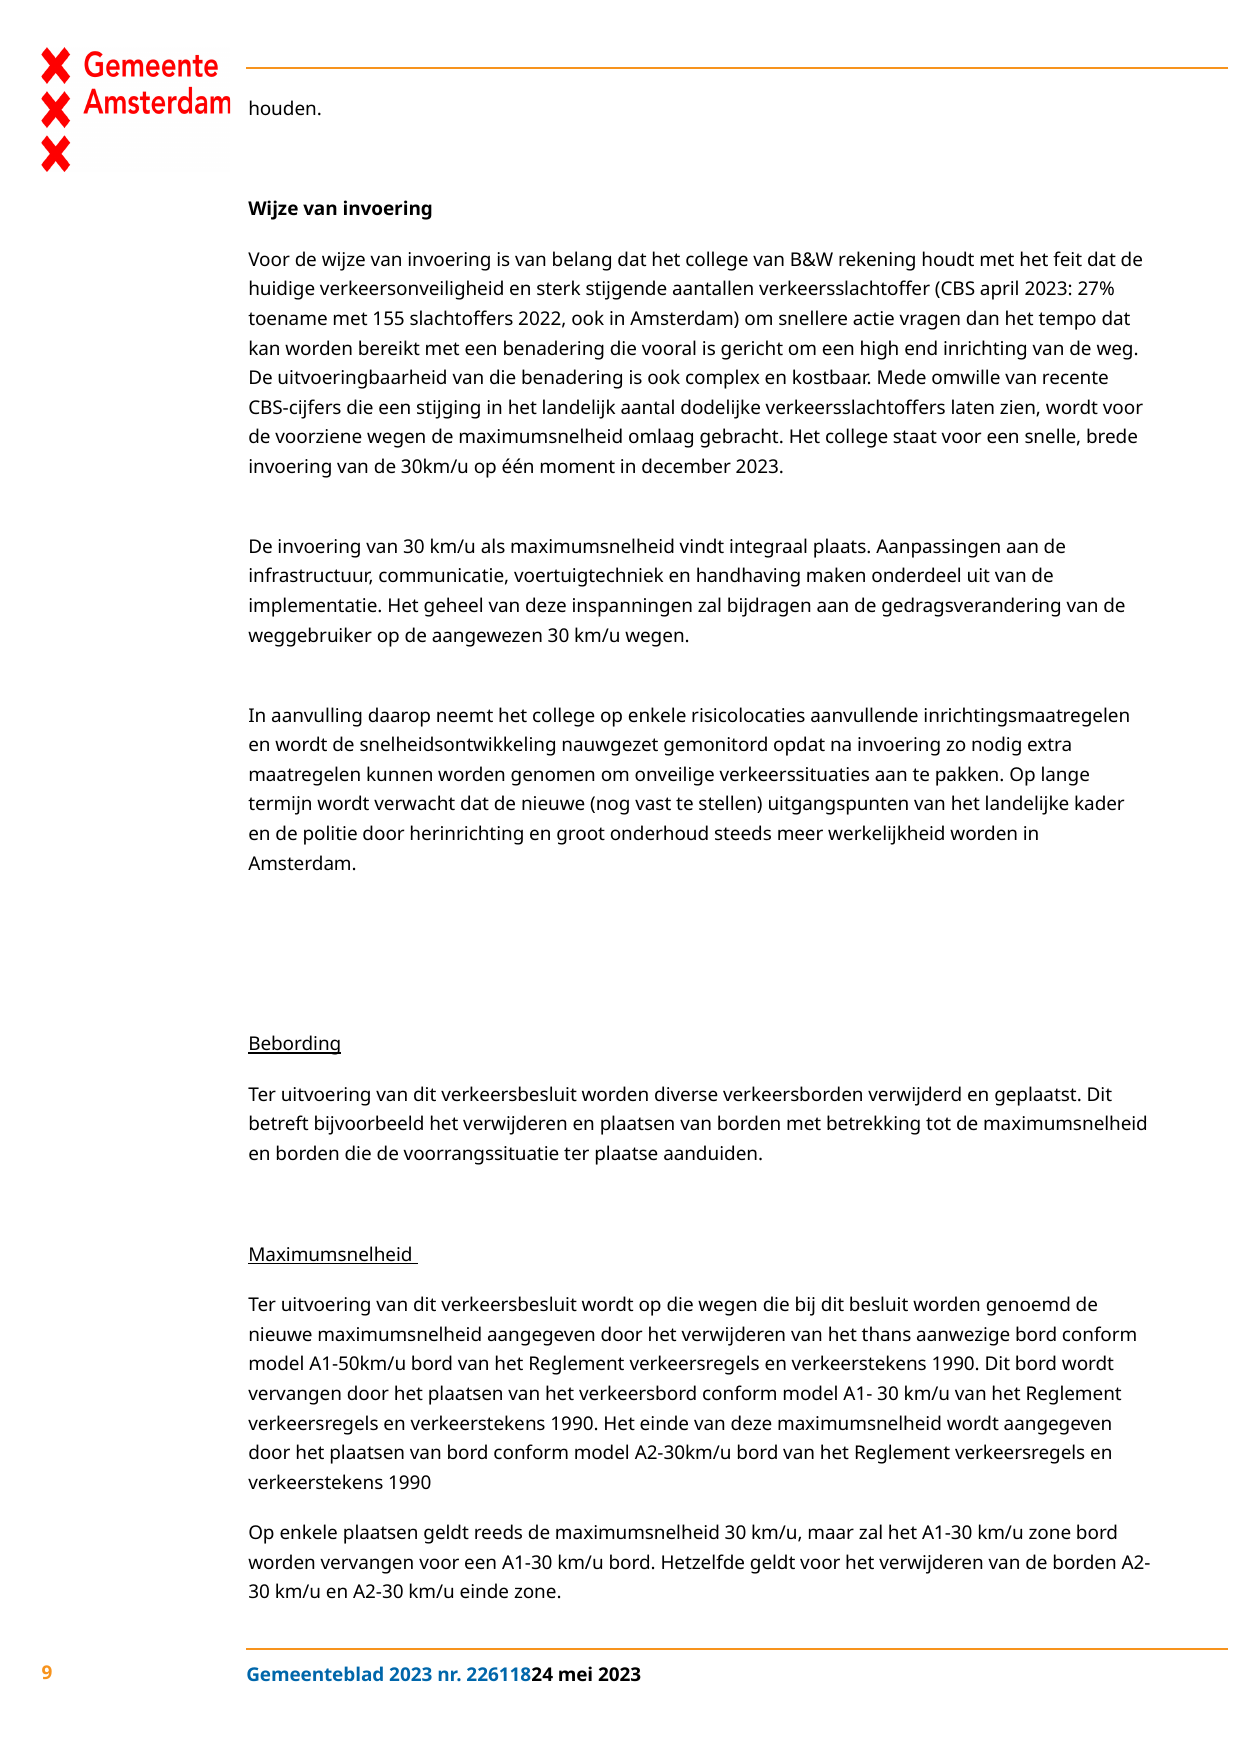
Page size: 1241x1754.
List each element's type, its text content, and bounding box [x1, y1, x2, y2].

text De invoering van 30 km/u als maximumsnelheid vindt integraal plaats. Aanpassingen aan de infrastructuur, communicatie, voertuigtechniek en handhaving maken onderdeel uit van de implementatie. Het geheel van deze inspanningen zal bijdragen aan de gedragsverandering van de weggebruiker op de aangewezen 30 km/u wegen. [248, 533, 1152, 648]
text Wijze van invoering [248, 196, 1152, 221]
picture [41, 47, 231, 172]
text In aanvulling daarop neemt het college op enkele risicolocaties aanvullende inrichtingsmaatregelen en wordt de snelheidsontwikkeling nauwgezet gemonitord opdat na invoering zo nodig extra maatregelen kunnen worden genomen om onveilige verkeerssituaties aan te pakken. Op lange termijn wordt verwacht dat de nieuwe (nog vast te stellen) uitgangspunten van het landelijke kader en de politie door herinrichting en groot onderhoud steeds meer werkelijkheid worden in Amsterdam. [248, 702, 1152, 876]
text Op enkele plaatsen geldt reeds de maximumsnelheid 30 km/u, maar zal het A1-30 km/u zone bord worden vervangen voor een A1-30 km/u bord. Hetzelfde geldt voor het verwijderen van de borden A2-30 km/u en A2-30 km/u einde zone. [248, 1519, 1152, 1604]
text Voor de wijze van invoering is van belang dat het college van B&W rekening houdt met het feit dat de huidige verkeersonveiligheid en sterk stijgende aantallen verkeersslachtoffer (CBS april 2023: 27% toename met 155 slachtoffers 2022, ook in Amsterdam) om snellere actie vragen dan het tempo dat kan worden bereikt met een benadering die vooral is gericht om een high end inrichting van de weg. De uitvoeringbaarheid van die benadering is ook complex en kostbaar. Mede omwille van recente CBS-cijfers die een stijging in het landelijk aantal dodelijke verkeersslachtoffers laten zien, wordt voor de voorziene wegen de maximumsnelheid omlaag gebracht. Het college staat voor een snelle, brede invoering van de 30km/u op één moment in december 2023. [248, 246, 1152, 479]
text Ter uitvoering van dit verkeersbesluit worden diverse verkeersborden verwijderd en geplaatst. Dit betreft bijvoorbeeld het verwijderen en plaatsen van borden met betrekking tot de maximumsnelheid en borden die de voorrangssituatie ter plaatse aanduiden. [248, 1081, 1152, 1166]
text Ter uitvoering van dit verkeersbesluit wordt op die wegen die bij dit besluit worden genoemd de nieuwe maximumsnelheid aangegeven door het verwijderen van het thans aanwezige bord conform model A1-50km/u bord van het Reglement verkeersregels en verkeerstekens 1990. Dit bord wordt vervangen door het plaatsen van het verkeersbord conform model A1- 30 km/u van het Reglement verkeersregels en verkeerstekens 1990. Het einde van deze maximumsnelheid wordt aangegeven door het plaatsen van bord conform model A2-30km/u bord van het Reglement verkeersregels en verkeerstekens 1990 [248, 1291, 1152, 1495]
text houden. [248, 95, 1152, 121]
text Bebording [248, 1031, 1152, 1056]
text Maximumsnelheid [248, 1241, 1152, 1267]
